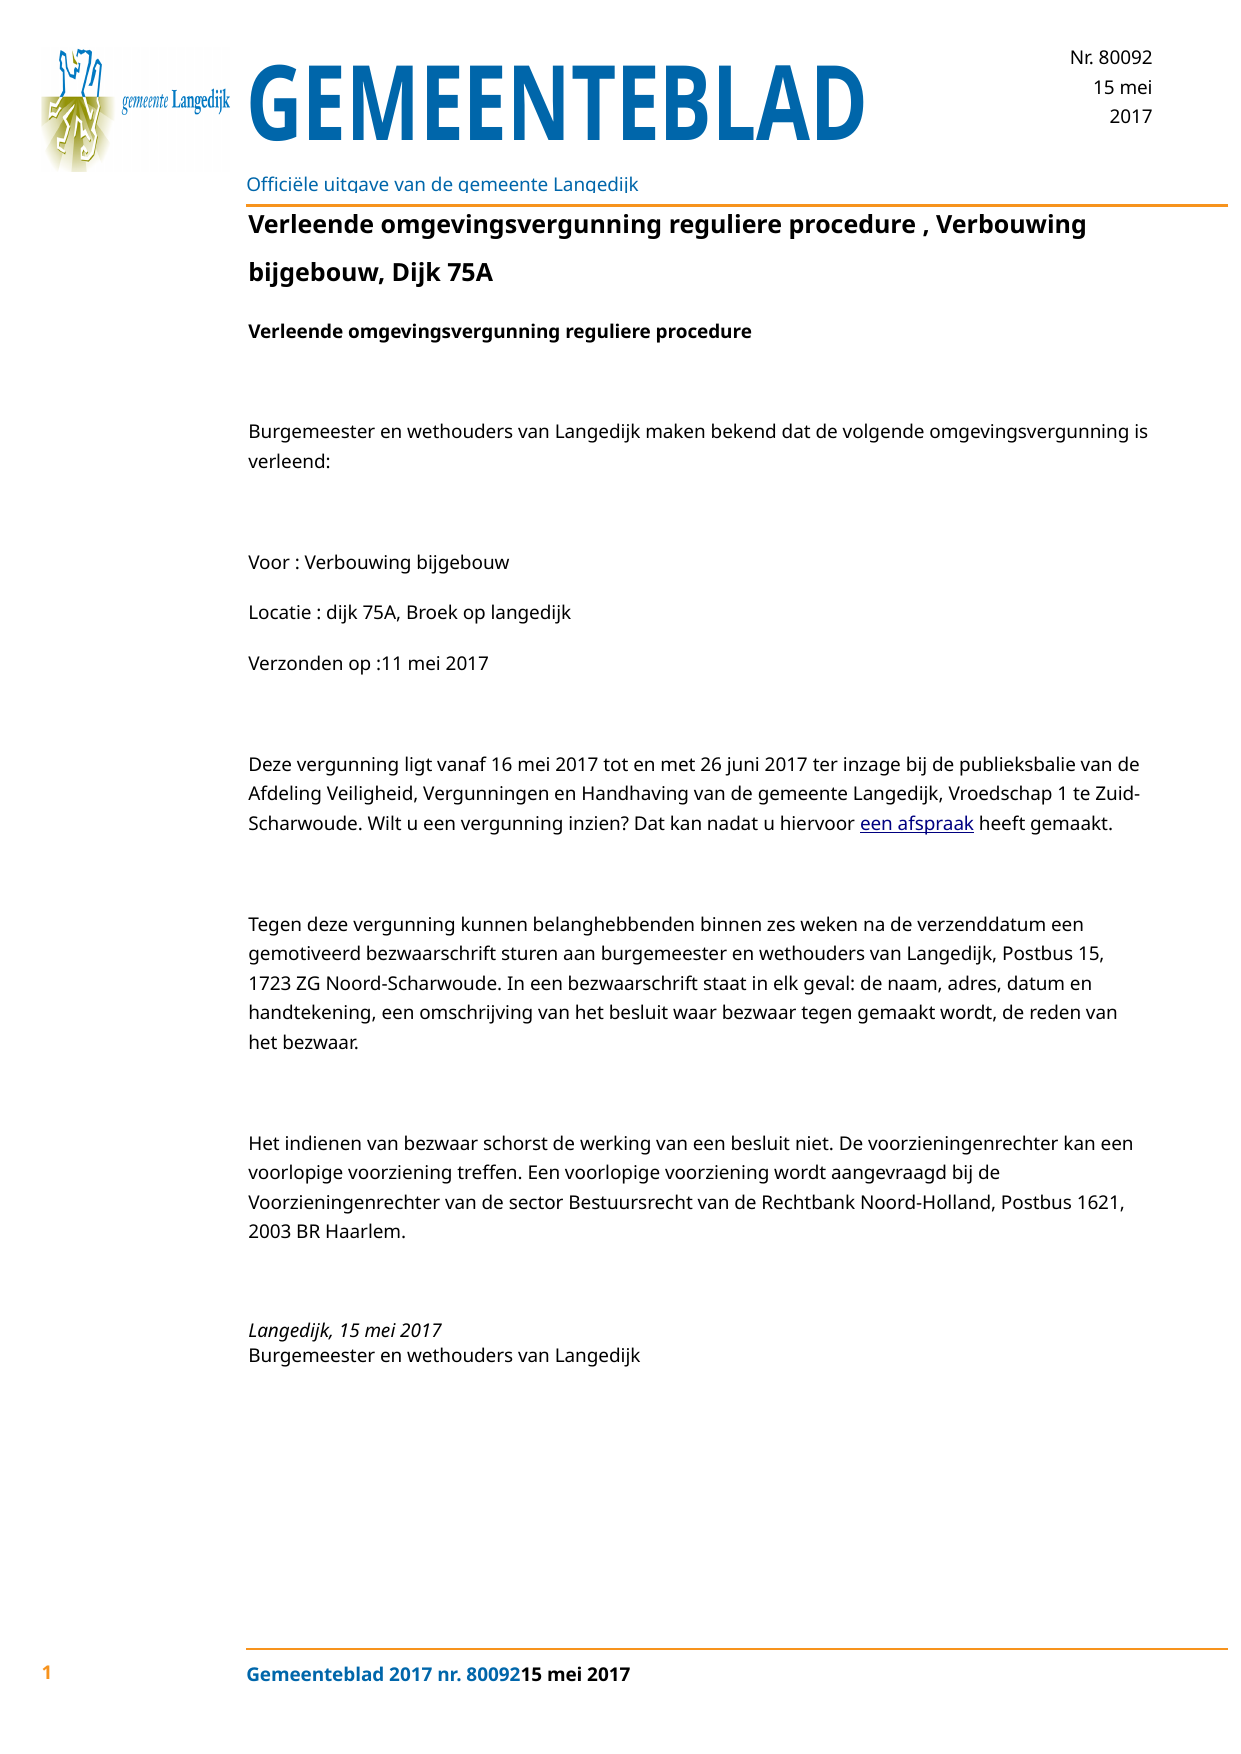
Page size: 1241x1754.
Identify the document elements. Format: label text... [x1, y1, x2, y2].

text Verleende omgevingsvergunning reguliere procedure , Verbouwing bijgebouw, Dijk 75A [248, 207, 1152, 288]
text Voor : Verbouwing bijgebouw [248, 549, 1152, 575]
text Deze vergunning ligt vanaf 16 mei 2017 tot en met 26 juni 2017 ter inzage bij de publieksbalie van de Afdeling Veiligheid, Vergunningen en Handhaving van de gemeente Langedijk, Vroedschap 1 te Zuid-Scharwoude. Wilt u een vergunning inzien? Dat kan nadat u hiervoor een afspraak heeft gemaakt. [248, 751, 1152, 836]
text Tegen deze vergunning kunnen belanghebbenden binnen zes weken na de verzenddatum een gemotiveerd bezwaarschrift sturen aan burgemeester en wethouders van Langedijk, Postbus 15, 1723 ZG Noord-Scharwoude. In een bezwaarschrift staat in elk geval: de naam, adres, datum en handtekening, een omschrijving van het besluit waar bezwaar tegen gemaakt wordt, de reden van het bezwaar. [248, 911, 1152, 1055]
picture [41, 47, 231, 172]
text Burgemeester en wethouders van Langedijk maken bekend dat de volgende omgevingsvergunning is verleend: [248, 419, 1152, 474]
text Burgemeester en wethouders van Langedijk [248, 1343, 1152, 1368]
text Het indienen van bezwaar schorst de werking van een besluit niet. De voorzieningenrechter kan een voorlopige voorziening treffen. Een voorlopige voorziening wordt aangevraagd bij de Voorzieningenrechter van de sector Bestuursrecht van de Rechtbank Noord-Holland, Postbus 1621, 2003 BR Haarlem. [248, 1130, 1152, 1244]
text Langedijk, 15 mei 2017 [248, 1317, 1152, 1343]
text Verleende omgevingsvergunning reguliere procedure [248, 318, 1152, 344]
text Verzonden op :11 mei 2017 [248, 650, 1152, 676]
text Locatie : dijk 75A, Broek op langedijk [248, 599, 1152, 625]
